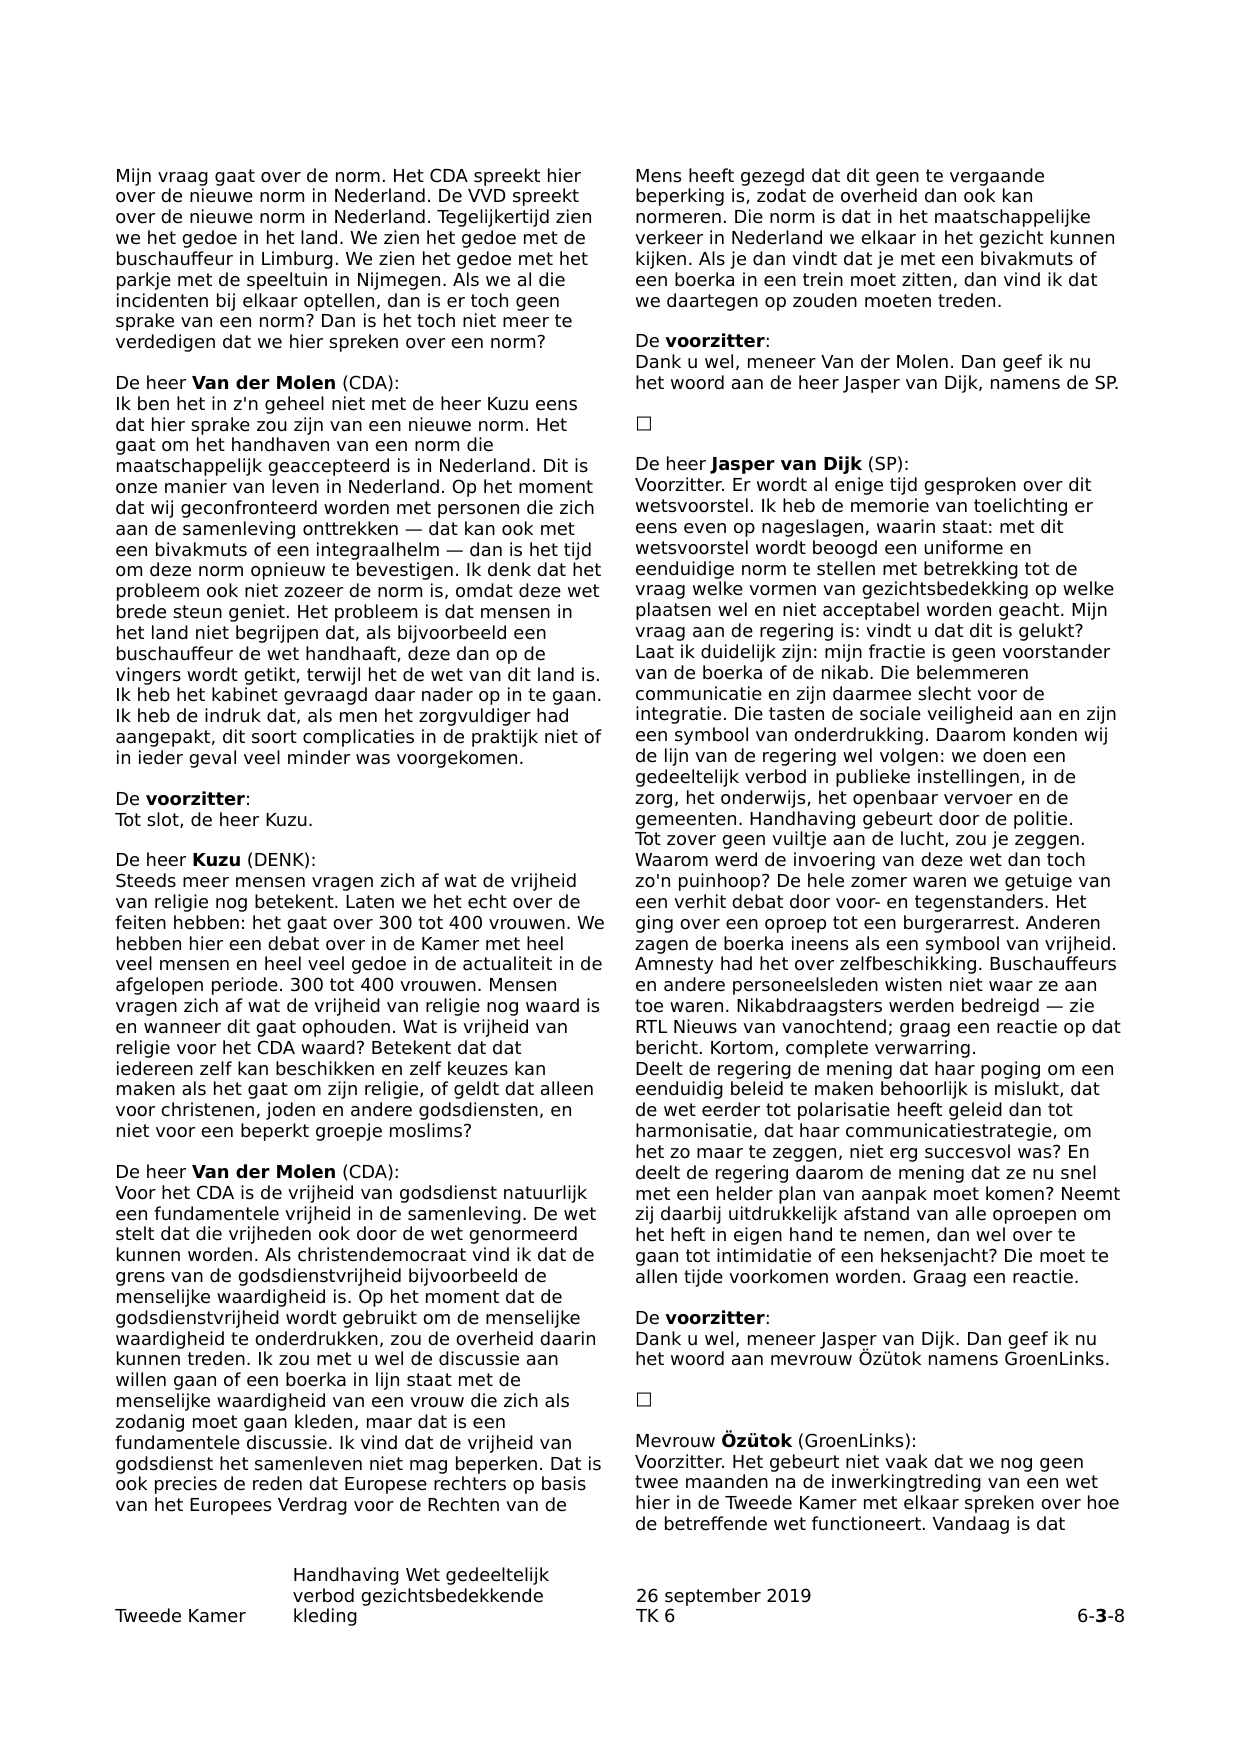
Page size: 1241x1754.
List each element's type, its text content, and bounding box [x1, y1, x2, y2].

text Deelt de regering de mening dat haar poging om een eenduidig beleid te maken behoorlijk is mislukt, dat de wet eerder tot polarisatie heeft geleid dan tot harmonisatie, dat haar communicatiestrategie, om het zo maar te zeggen, niet erg succesvol was? En deelt de regering daarom de mening dat ze nu snel met een helder plan van aanpak moet komen? Neemt zij daarbij uitdrukkelijk afstand van alle oproepen om het heft in eigen hand te nemen, dan wel over te gaan tot intimidatie of een heksenjacht? Die moet te allen tijde voorkomen worden. Graag een reactie. [635, 1058, 1125, 1287]
text De voorzitter: [635, 331, 1125, 352]
text Voorzitter. Er wordt al enige tijd gesproken over dit wetsvoorstel. Ik heb de memorie van toelichting er eens even op nageslagen, waarin staat: met dit wetsvoorstel wordt beoogd een uniforme en eenduidige norm te stellen met betrekking tot de vraag welke vormen van gezichtsbedekking op welke plaatsen wel en niet acceptabel worden geacht. Mijn vraag aan de regering is: vindt u dat dit is gelukt? Laat ik duidelijk zijn: mijn fractie is geen voorstander van de boerka of de nikab. Die belemmeren communicatie en zijn daarmee slecht voor de integratie. Die tasten de sociale veiligheid aan en zijn een symbool van onderdrukking. Daarom konden wij de lijn van de regering wel volgen: we doen een gedeeltelijk verbod in publieke instellingen, in de zorg, het onderwijs, het openbaar vervoer en de gemeenten. Handhaving gebeurt door de politie. [635, 475, 1125, 829]
text De voorzitter: [635, 1307, 1125, 1328]
text Dank u wel, meneer Jasper van Dijk. Dan geef ik nu het woord aan mevrouw Özütok namens GroenLinks. [635, 1328, 1125, 1370]
text De heer Jasper van Dijk (SP): [635, 454, 1125, 475]
text Voor het CDA is de vrijheid van godsdienst natuurlijk een fundamentele vrijheid in de samenleving. De wet stelt dat die vrijheden ook door de wet genormeerd kunnen worden. Als christendemocraat vind ik dat de grens van de godsdienstvrijheid bijvoorbeeld de menselijke waardigheid is. Op het moment dat de godsdienstvrijheid wordt gebruikt om de menselijke waardigheid te onderdrukken, zou de overheid daarin kunnen treden. Ik zou met u wel de discussie aan willen gaan of een boerka in lijn staat met de menselijke waardigheid van een vrouw die zich als zodanig moet gaan kleden, maar dat is een fundamentele discussie. Ik vind dat de vrijheid van godsdienst het samenleven niet mag beperken. Dat is ook precies de reden dat Europese rechters op basis van het Europees Verdrag voor de Rechten van de [115, 1182, 605, 1516]
text De voorzitter: [115, 788, 605, 809]
text Mijn vraag gaat over de norm. Het CDA spreekt hier over de nieuwe norm in Nederland. De VVD spreekt over de nieuwe norm in Nederland. Tegelijkertijd zien we het gedoe in het land. We zien het gedoe met de buschauffeur in Limburg. We zien het gedoe met het parkje met de speeltuin in Nijmegen. Als we al die incidenten bij elkaar optellen, dan is er toch geen sprake van een norm? Dan is het toch niet meer te verdedigen dat we hier spreken over een norm? [115, 165, 605, 353]
text Dank u wel, meneer Van der Molen. Dan geef ik nu het woord aan de heer Jasper van Dijk, namens de SP. [635, 352, 1125, 393]
text Ik ben het in z'n geheel niet met de heer Kuzu eens dat hier sprake zou zijn van een nieuwe norm. Het gaat om het handhaven van een norm die maatschappelijk geaccepteerd is in Nederland. Dit is onze manier van leven in Nederland. Op het moment dat wij geconfronteerd worden met personen die zich aan de samenleving onttrekken — dat kan ook met een bivakmuts of een integraalhelm — dan is het tijd om deze norm opnieuw te bevestigen. Ik denk dat het probleem ook niet zozeer de norm is, omdat deze wet brede steun geniet. Het probleem is dat mensen in het land niet begrijpen dat, als bijvoorbeeld een buschauffeur de wet handhaaft, deze dan op de vingers wordt getikt, terwijl het de wet van dit land is. Ik heb het kabinet gevraagd daar nader op in te gaan. Ik heb de indruk dat, als men het zorgvuldiger had aangepakt, dit soort complicaties in de praktijk niet of in ieder geval veel minder was voorgekomen. [115, 393, 605, 768]
text De heer Van der Molen (CDA): [115, 373, 605, 393]
text De heer Van der Molen (CDA): [115, 1162, 605, 1182]
text De heer Kuzu (DENK): [115, 850, 605, 871]
text Steeds meer mensen vragen zich af wat de vrijheid van religie nog betekent. Laten we het echt over de feiten hebben: het gaat over 300 tot 400 vrouwen. We hebben hier een debat over in de Kamer met heel veel mensen en heel veel gedoe in de actualiteit in de afgelopen periode. 300 tot 400 vrouwen. Mensen vragen zich af wat de vrijheid van religie nog waard is en wanneer dit gaat ophouden. Wat is vrijheid van religie voor het CDA waard? Betekent dat dat iedereen zelf kan beschikken en zelf keuzes kan maken als het gaat om zijn religie, of geldt dat alleen voor christenen, joden en andere godsdiensten, en niet voor een beperkt groepje moslims? [115, 871, 605, 1142]
text Mevrouw Özütok (GroenLinks): [635, 1431, 1125, 1451]
text ⬜ [635, 1390, 1125, 1411]
text Voorzitter. Het gebeurt niet vaak dat we nog geen twee maanden na de inwerkingtreding van een wet hier in de Tweede Kamer met elkaar spreken over hoe de betreffende wet functioneert. Vandaag is dat [635, 1451, 1125, 1535]
text Tot zover geen vuiltje aan de lucht, zou je zeggen. Waarom werd de invoering van deze wet dan toch zo'n puinhoop? De hele zomer waren we getuige van een verhit debat door voor- en tegenstanders. Het ging over een oproep tot een burgerarrest. Anderen zagen de boerka ineens als een symbool van vrijheid. Amnesty had het over zelfbeschikking. Buschauffeurs en andere personeelsleden wisten niet waar ze aan toe waren. Nikabdraagsters werden bedreigd — zie RTL Nieuws van vanochtend; graag een reactie op dat bericht. Kortom, complete verwarring. [635, 829, 1125, 1058]
text Mens heeft gezegd dat dit geen te vergaande beperking is, zodat de overheid dan ook kan normeren. Die norm is dat in het maatschappelijke verkeer in Nederland we elkaar in het gezicht kunnen kijken. Als je dan vindt dat je met een bivakmuts of een boerka in een trein moet zitten, dan vind ik dat we daartegen op zouden moeten treden. [635, 165, 1125, 311]
text Tot slot, de heer Kuzu. [115, 809, 605, 830]
text ⬜ [635, 413, 1125, 434]
